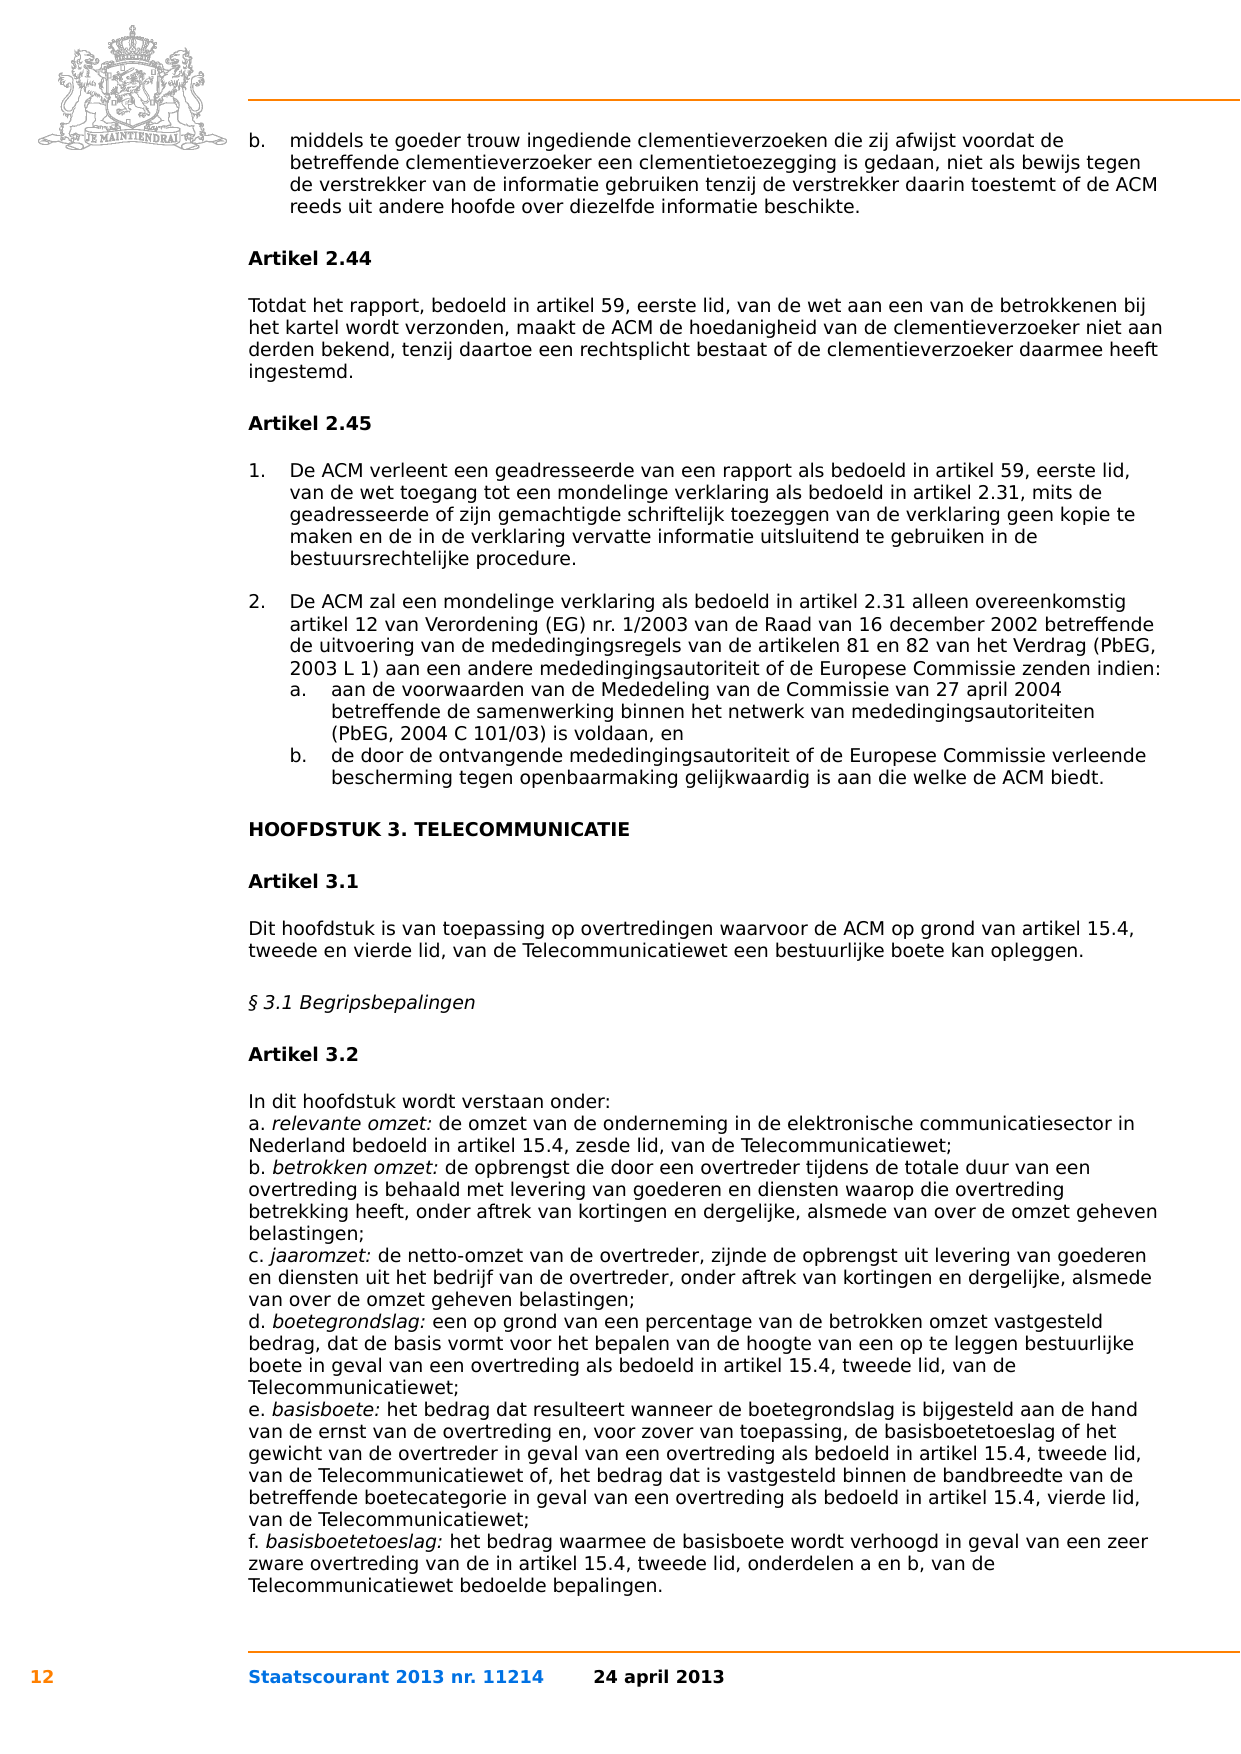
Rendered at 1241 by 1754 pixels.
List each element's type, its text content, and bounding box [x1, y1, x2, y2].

text b. betrokken omzet: de opbrengst die door een overtreder tijdens de totale duur van een overtreding is behaald met levering van goederen en diensten waarop die overtreding betrekking heeft, onder aftrek van kortingen en dergelijke, alsmede van over de omzet geheven belastingen; [248, 1157, 1163, 1245]
text 1. De ACM verleent een geadresseerde van een rapport als bedoeld in artikel 59, eerste lid, van de wet toegang tot een mondelinge verklaring als bedoeld in artikel 2.31, mits de geadresseerde of zijn gemachtigde schriftelijk toezeggen van de verklaring geen kopie te maken en de in de verklaring vervatte informatie uitsluitend te gebruiken in de bestuursrechtelijke procedure. [248, 460, 1163, 569]
text Totdat het rapport, bedoeld in artikel 59, eerste lid, van de wet aan een van de betrokkenen bij het kartel wordt verzonden, maakt de ACM de hoedanigheid van de clementieverzoeker niet aan derden bekend, tenzij daartoe een rechtsplicht bestaat of de clementieverzoeker daarmee heeft ingestemd. [248, 295, 1163, 383]
subtitle Artikel 3.2 [248, 1044, 1163, 1066]
text f. basisboetetoeslag: het bedrag waarmee de basisboete wordt verhoogd in geval van een zeer zware overtreding van de in artikel 15.4, tweede lid, onderdelen a en b, van de Telecommunicatiewet bedoelde bepalingen. [248, 1531, 1163, 1597]
text Dit hoofdstuk is van toepassing op overtredingen waarvoor de ACM op grond van artikel 15.4, tweede en vierde lid, van de Telecommunicatiewet een bestuurlijke boete kan opleggen. [248, 918, 1163, 962]
subtitle Artikel 3.1 [248, 871, 1163, 893]
text b. de door de ontvangende mededingingsautoriteit of de Europese Commissie verleende bescherming tegen openbaarmaking gelijkwaardig is aan die welke de ACM biedt. [289, 745, 1163, 789]
subtitle § 3.1 Begripsbepalingen [248, 992, 1163, 1014]
picture [38, 25, 227, 150]
text d. boetegrondslag: een op grond van een percentage van de betrokken omzet vastgesteld bedrag, dat de basis vormt voor het bepalen van de hoogte van een op te leggen bestuurlijke boete in geval van een overtreding als bedoeld in artikel 15.4, tweede lid, van de Telecommunicatiewet; [248, 1311, 1163, 1399]
subtitle Artikel 2.45 [248, 413, 1163, 435]
text 2. De ACM zal een mondelinge verklaring als bedoeld in artikel 2.31 alleen overeenkomstig artikel 12 van Verordening (EG) nr. 1/2003 van de Raad van 16 december 2002 betreffende de uitvoering van de mededingingsregels van de artikelen 81 en 82 van het Verdrag (PbEG, 2003 L 1) aan een andere mededingingsautoriteit of de Europese Commissie zenden indien: [248, 591, 1163, 679]
text a. aan de voorwaarden van de Mededeling van de Commissie van 27 april 2004 betreffende de samenwerking binnen het netwerk van mededingingsautoriteiten (PbEG, 2004 C 101/03) is voldaan, en [289, 679, 1163, 745]
text c. jaaromzet: de netto-omzet van de overtreder, zijnde de opbrengst uit levering van goederen en diensten uit het bedrijf van de overtreder, onder aftrek van kortingen en dergelijke, alsmede van over de omzet geheven belastingen; [248, 1245, 1163, 1311]
subtitle Artikel 2.44 [248, 248, 1163, 270]
subtitle HOOFDSTUK 3. TELECOMMUNICATIE [248, 819, 1163, 841]
text e. basisboete: het bedrag dat resulteert wanneer de boetegrondslag is bijgesteld aan de hand van de ernst van de overtreding en, voor zover van toepassing, de basisboetetoeslag of het gewicht van de overtreder in geval van een overtreding als bedoeld in artikel 15.4, tweede lid, van de Telecommunicatiewet of, het bedrag dat is vastgesteld binnen de bandbreedte van de betreffende boetecategorie in geval van een overtreding als bedoeld in artikel 15.4, vierde lid, van de Telecommunicatiewet; [248, 1399, 1163, 1531]
text a. relevante omzet: de omzet van de onderneming in de elektronische communicatiesector in Nederland bedoeld in artikel 15.4, zesde lid, van de Telecommunicatiewet; [248, 1113, 1163, 1157]
text b. middels te goeder trouw ingediende clementieverzoeken die zij afwijst voordat de betreffende clementieverzoeker een clementietoezegging is gedaan, niet als bewijs tegen de verstrekker van de informatie gebruiken tenzij de verstrekker daarin toestemt of de ACM reeds uit andere hoofde over diezelfde informatie beschikte. [248, 130, 1163, 218]
text In dit hoofdstuk wordt verstaan onder: [248, 1091, 1163, 1113]
